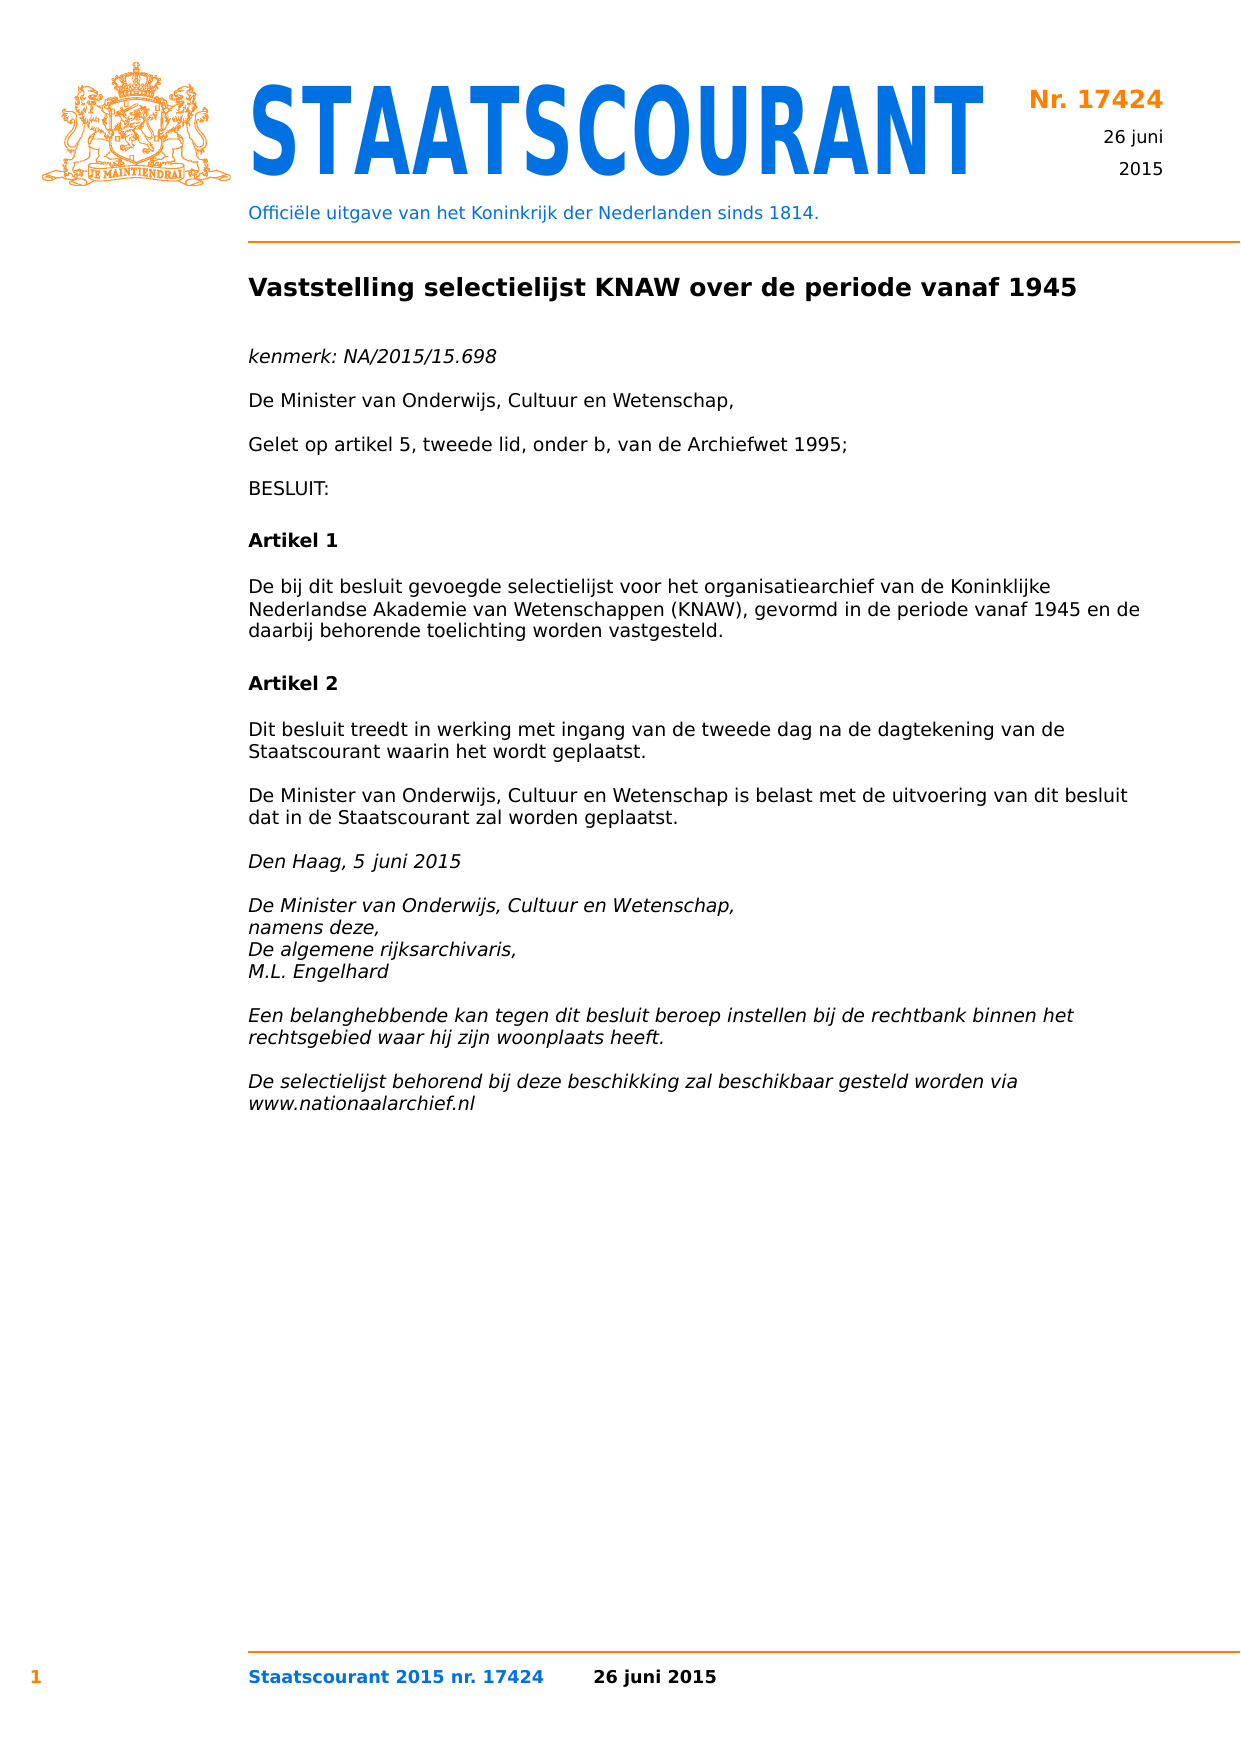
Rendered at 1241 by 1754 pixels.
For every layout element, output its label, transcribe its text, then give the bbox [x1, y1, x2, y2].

text kenmerk: NA/2015/15.698 [248, 346, 1163, 368]
text De selectielijst behorend bij deze beschikking zal beschikbaar gesteld worden via www.nationaalarchief.nl [248, 1071, 1163, 1114]
table_header [25, 62, 248, 241]
table_header STAATSCOURANT [248, 62, 998, 203]
text BESLUIT: [248, 477, 1163, 499]
text Dit besluit treedt in werking met ingang van de tweede dag na de dagtekening van de Staatscourant waarin het wordt geplaatst. [248, 719, 1163, 763]
subtitle Vaststelling selectielijst KNAW over de periode vanaf 1945 [248, 273, 1163, 302]
text De Minister van Onderwijs, Cultuur en Wetenschap, [248, 390, 1163, 412]
text Gelet op artikel 5, tweede lid, onder b, van de Archiefwet 1995; [248, 434, 1163, 456]
subtitle Artikel 1 [248, 529, 1163, 551]
table_header Nr. 17424 [998, 62, 1240, 121]
table_cell 2015 [998, 153, 1240, 203]
table_cell Officiële uitgave van het Koninkrijk der Nederlanden sinds 1814. [248, 203, 1240, 241]
picture [41, 62, 231, 186]
text De bij dit besluit gevoegde selectielijst voor het organisatiearchief van de Koninklijke Nederlandse Akademie van Wetenschappen (KNAW), gevormd in de periode vanaf 1945 en de daarbij behorende toelichting worden vastgesteld. [248, 576, 1163, 642]
text De Minister van Onderwijs, Cultuur en Wetenschap, namens deze, De algemene rijksarchivaris, M.L. Engelhard [248, 895, 1163, 983]
table_cell 26 juni [998, 121, 1240, 153]
subtitle Artikel 2 [248, 672, 1163, 694]
text Een belanghebbende kan tegen dit besluit beroep instellen bij de rechtbank binnen het rechtsgebied waar hij zijn woonplaats heeft. [248, 1005, 1163, 1049]
text Den Haag, 5 juni 2015 [248, 851, 1163, 873]
text De Minister van Onderwijs, Cultuur en Wetenschap is belast met de uitvoering van dit besluit dat in de Staatscourant zal worden geplaatst. [248, 785, 1163, 829]
